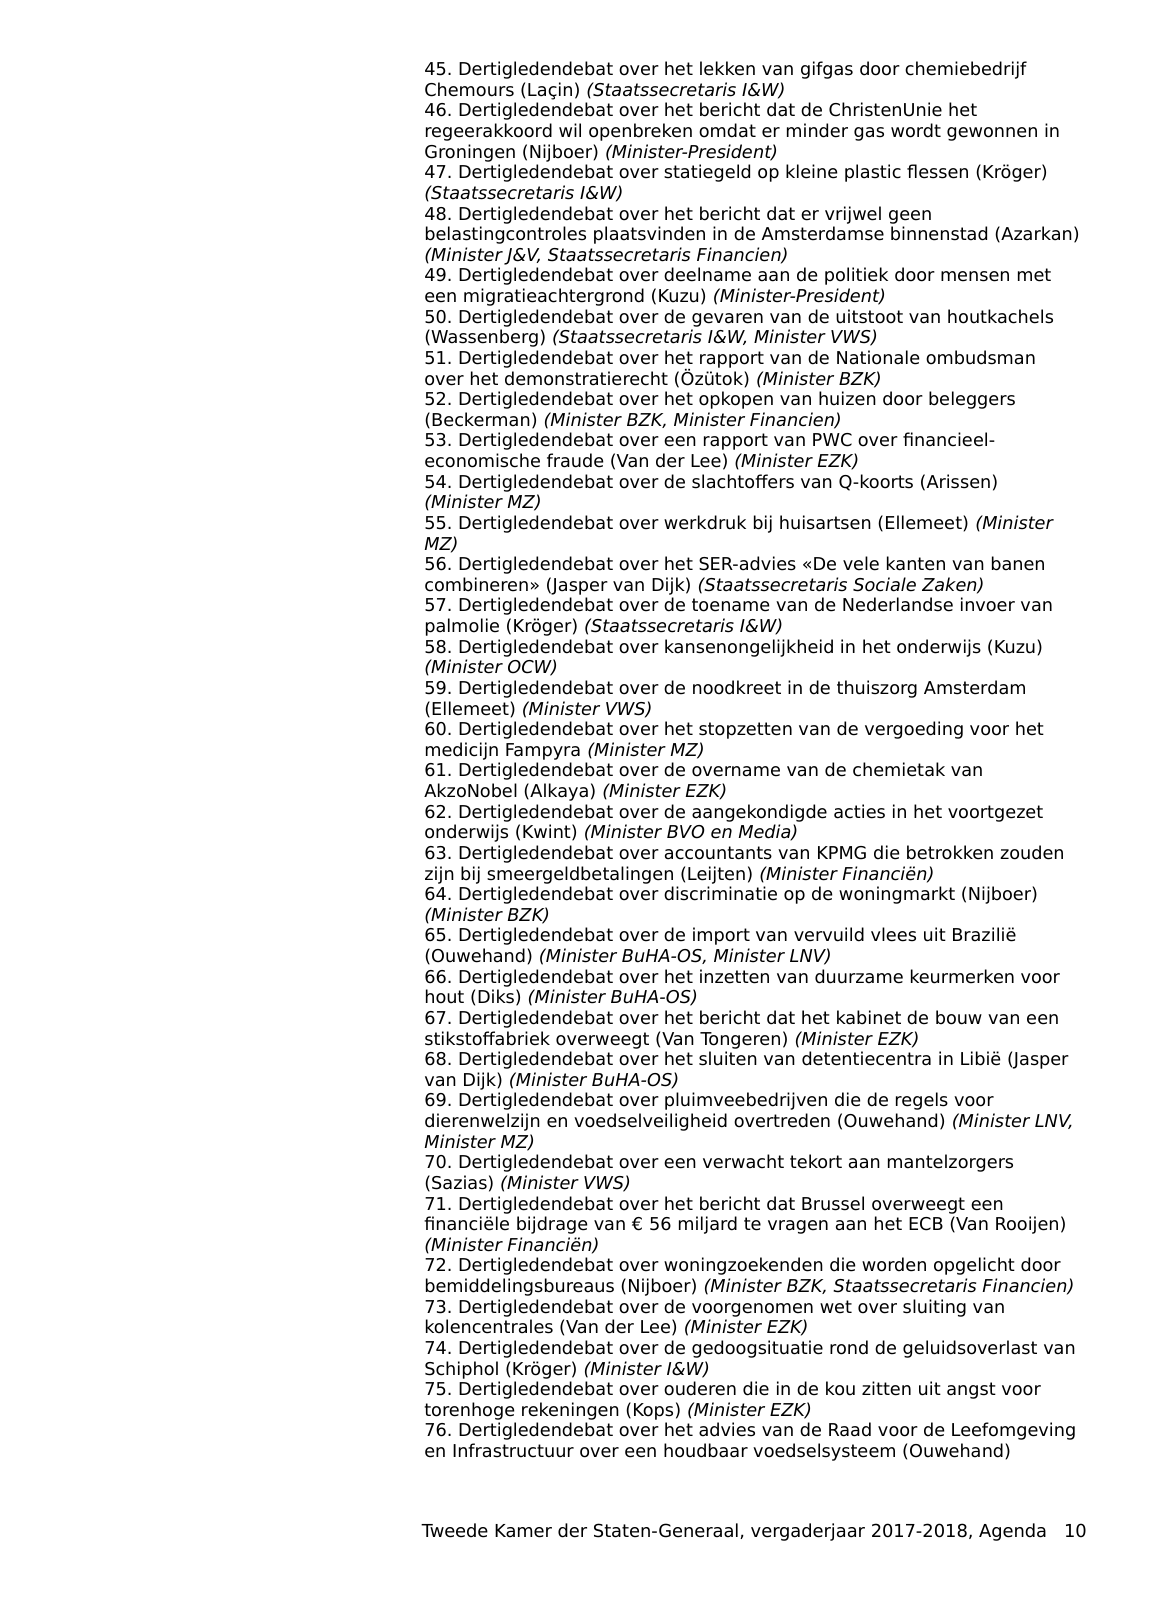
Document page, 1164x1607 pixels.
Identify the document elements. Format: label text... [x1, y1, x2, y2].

table_cell 51. Dertigledendebat over het rapport van de Nationale ombudsman over het demonstratierecht (Özütok) (Minister BZK) [418, 348, 1087, 389]
table_cell [401, 802, 418, 843]
table_cell 48. Dertigledendebat over het bericht dat er vrijwel geen belastingcontroles plaatsvinden in de Amsterdamse binnenstad (Azarkan) (Minister J&V, Staatssecretaris Financien) [418, 204, 1087, 265]
table_cell [401, 1152, 418, 1193]
table_cell [77, 802, 401, 843]
table_cell 65. Dertigledendebat over de import van vervuild vlees uit Brazilië (Ouwehand) (Minister BuHA-OS, Minister LNV) [418, 925, 1087, 967]
table_cell [401, 1049, 418, 1090]
table_cell 76. Dertigledendebat over het advies van de Raad voor de Leefomgeving en Infrastructuur over een houdbaar voedselsysteem (Ouwehand) [418, 1420, 1087, 1462]
table_cell [77, 1379, 401, 1420]
table_cell [401, 1255, 418, 1297]
table_cell [77, 472, 401, 513]
table_cell 49. Dertigledendebat over deelname aan de politiek door mensen met een migratieachtergrond (Kuzu) (Minister-President) [418, 265, 1087, 307]
table_cell [401, 554, 418, 595]
table_cell [401, 1090, 418, 1152]
table_cell [401, 513, 418, 554]
table_cell [401, 719, 418, 760]
table_cell 66. Dertigledendebat over het inzetten van duurzame keurmerken voor hout (Diks) (Minister BuHA-OS) [418, 967, 1087, 1008]
table_cell 45. Dertigledendebat over het lekken van gifgas door chemiebedrijf Chemours (Laçin) (Staatssecretaris I&W) [418, 59, 1087, 100]
table_cell [401, 100, 418, 162]
table_cell 68. Dertigledendebat over het sluiten van detentiecentra in Libië (Jasper van Dijk) (Minister BuHA-OS) [418, 1049, 1087, 1090]
table_cell [401, 1420, 418, 1462]
table_cell [401, 59, 418, 100]
table_cell 50. Dertigledendebat over de gevaren van de uitstoot van houtkachels (Wassenberg) (Staatssecretaris I&W, Minister VWS) [418, 307, 1087, 348]
table_cell 54. Dertigledendebat over de slachtoffers van Q-koorts (Arissen) (Minister MZ) [418, 472, 1087, 513]
table_cell 46. Dertigledendebat over het bericht dat de ChristenUnie het regeerakkoord wil openbreken omdat er minder gas wordt gewonnen in Groningen (Nijboer) (Minister-President) [418, 100, 1087, 162]
table_cell [401, 162, 418, 203]
table_cell 71. Dertigledendebat over het bericht dat Brussel overweegt een financiële bijdrage van € 56 miljard te vragen aan het ECB (Van Rooijen) (Minister Financiën) [418, 1194, 1087, 1255]
table_cell [401, 1194, 418, 1255]
table_cell [401, 307, 418, 348]
table_cell [401, 1379, 418, 1420]
table_cell 56. Dertigledendebat over het SER-advies «De vele kanten van banen combineren» (Jasper van Dijk) (Staatssecretaris Sociale Zaken) [418, 554, 1087, 595]
table_cell 72. Dertigledendebat over woningzoekenden die worden opgelicht door bemiddelingsbureaus (Nijboer) (Minister BZK, Staatssecretaris Financien) [418, 1255, 1087, 1297]
table_cell [77, 59, 401, 100]
table_cell [401, 1008, 418, 1049]
table_cell [77, 1338, 401, 1379]
table_cell [77, 595, 401, 637]
table_cell 47. Dertigledendebat over statiegeld op kleine plastic flessen (Kröger) (Staatssecretaris I&W) [418, 162, 1087, 203]
table_cell [401, 430, 418, 472]
table_cell [77, 1194, 401, 1255]
table_cell 59. Dertigledendebat over de noodkreet in de thuiszorg Amsterdam (Ellemeet) (Minister VWS) [418, 678, 1087, 719]
table_cell [77, 513, 401, 554]
table_cell [77, 1420, 401, 1462]
table_cell 74. Dertigledendebat over de gedoogsituatie rond de geluidsoverlast van Schiphol (Kröger) (Minister I&W) [418, 1338, 1087, 1379]
table_cell 69. Dertigledendebat over pluimveebedrijven die de regels voor dierenwelzijn en voedselveiligheid overtreden (Ouwehand) (Minister LNV, Minister MZ) [418, 1090, 1087, 1152]
table_cell [401, 1338, 418, 1379]
table_cell [401, 637, 418, 678]
table_cell [77, 1049, 401, 1090]
table_cell [77, 265, 401, 307]
table_cell [77, 637, 401, 678]
table_cell [77, 1255, 401, 1297]
table_cell [401, 472, 418, 513]
table_cell [77, 348, 401, 389]
table_cell [77, 162, 401, 203]
table_cell 67. Dertigledendebat over het bericht dat het kabinet de bouw van een stikstoffabriek overweegt (Van Tongeren) (Minister EZK) [418, 1008, 1087, 1049]
table_cell [77, 1090, 401, 1152]
table_cell 75. Dertigledendebat over ouderen die in de kou zitten uit angst voor torenhoge rekeningen (Kops) (Minister EZK) [418, 1379, 1087, 1420]
table_cell [401, 204, 418, 265]
table_cell [77, 843, 401, 884]
table_cell [77, 389, 401, 430]
table_cell [401, 1297, 418, 1338]
table_cell 64. Dertigledendebat over discriminatie op de woningmarkt (Nijboer) (Minister BZK) [418, 884, 1087, 925]
table_cell [77, 1297, 401, 1338]
table_cell 73. Dertigledendebat over de voorgenomen wet over sluiting van kolencentrales (Van der Lee) (Minister EZK) [418, 1297, 1087, 1338]
table_cell [401, 925, 418, 967]
table_cell [401, 843, 418, 884]
table_cell 62. Dertigledendebat over de aangekondigde acties in het voortgezet onderwijs (Kwint) (Minister BVO en Media) [418, 802, 1087, 843]
table_cell [77, 678, 401, 719]
table_cell 70. Dertigledendebat over een verwacht tekort aan mantelzorgers (Sazias) (Minister VWS) [418, 1152, 1087, 1193]
table_cell 57. Dertigledendebat over de toename van de Nederlandse invoer van palmolie (Kröger) (Staatssecretaris I&W) [418, 595, 1087, 637]
table_cell 53. Dertigledendebat over een rapport van PWC over financieel-economische fraude (Van der Lee) (Minister EZK) [418, 430, 1087, 472]
table_cell [401, 884, 418, 925]
table_cell 58. Dertigledendebat over kansenongelijkheid in het onderwijs (Kuzu) (Minister OCW) [418, 637, 1087, 678]
table_cell [401, 595, 418, 637]
table_cell [77, 430, 401, 472]
table_cell [77, 967, 401, 1008]
table_cell [401, 967, 418, 1008]
table_cell [401, 760, 418, 802]
table_cell [77, 554, 401, 595]
table_cell [77, 760, 401, 802]
table_cell [77, 1152, 401, 1193]
table_cell [401, 265, 418, 307]
table_cell 52. Dertigledendebat over het opkopen van huizen door beleggers (Beckerman) (Minister BZK, Minister Financien) [418, 389, 1087, 430]
table_cell [77, 925, 401, 967]
table_cell [77, 204, 401, 265]
table_cell 60. Dertigledendebat over het stopzetten van de vergoeding voor het medicijn Fampyra (Minister MZ) [418, 719, 1087, 760]
table_cell [77, 100, 401, 162]
table_cell [77, 307, 401, 348]
table_cell [77, 884, 401, 925]
table_cell [401, 348, 418, 389]
table_cell [77, 719, 401, 760]
table_cell [401, 389, 418, 430]
table_cell [77, 1008, 401, 1049]
table_cell 55. Dertigledendebat over werkdruk bij huisartsen (Ellemeet) (Minister MZ) [418, 513, 1087, 554]
table_cell 63. Dertigledendebat over accountants van KPMG die betrokken zouden zijn bij smeergeldbetalingen (Leijten) (Minister Financiën) [418, 843, 1087, 884]
table_cell [401, 678, 418, 719]
table_cell 61. Dertigledendebat over de overname van de chemietak van AkzoNobel (Alkaya) (Minister EZK) [418, 760, 1087, 802]
